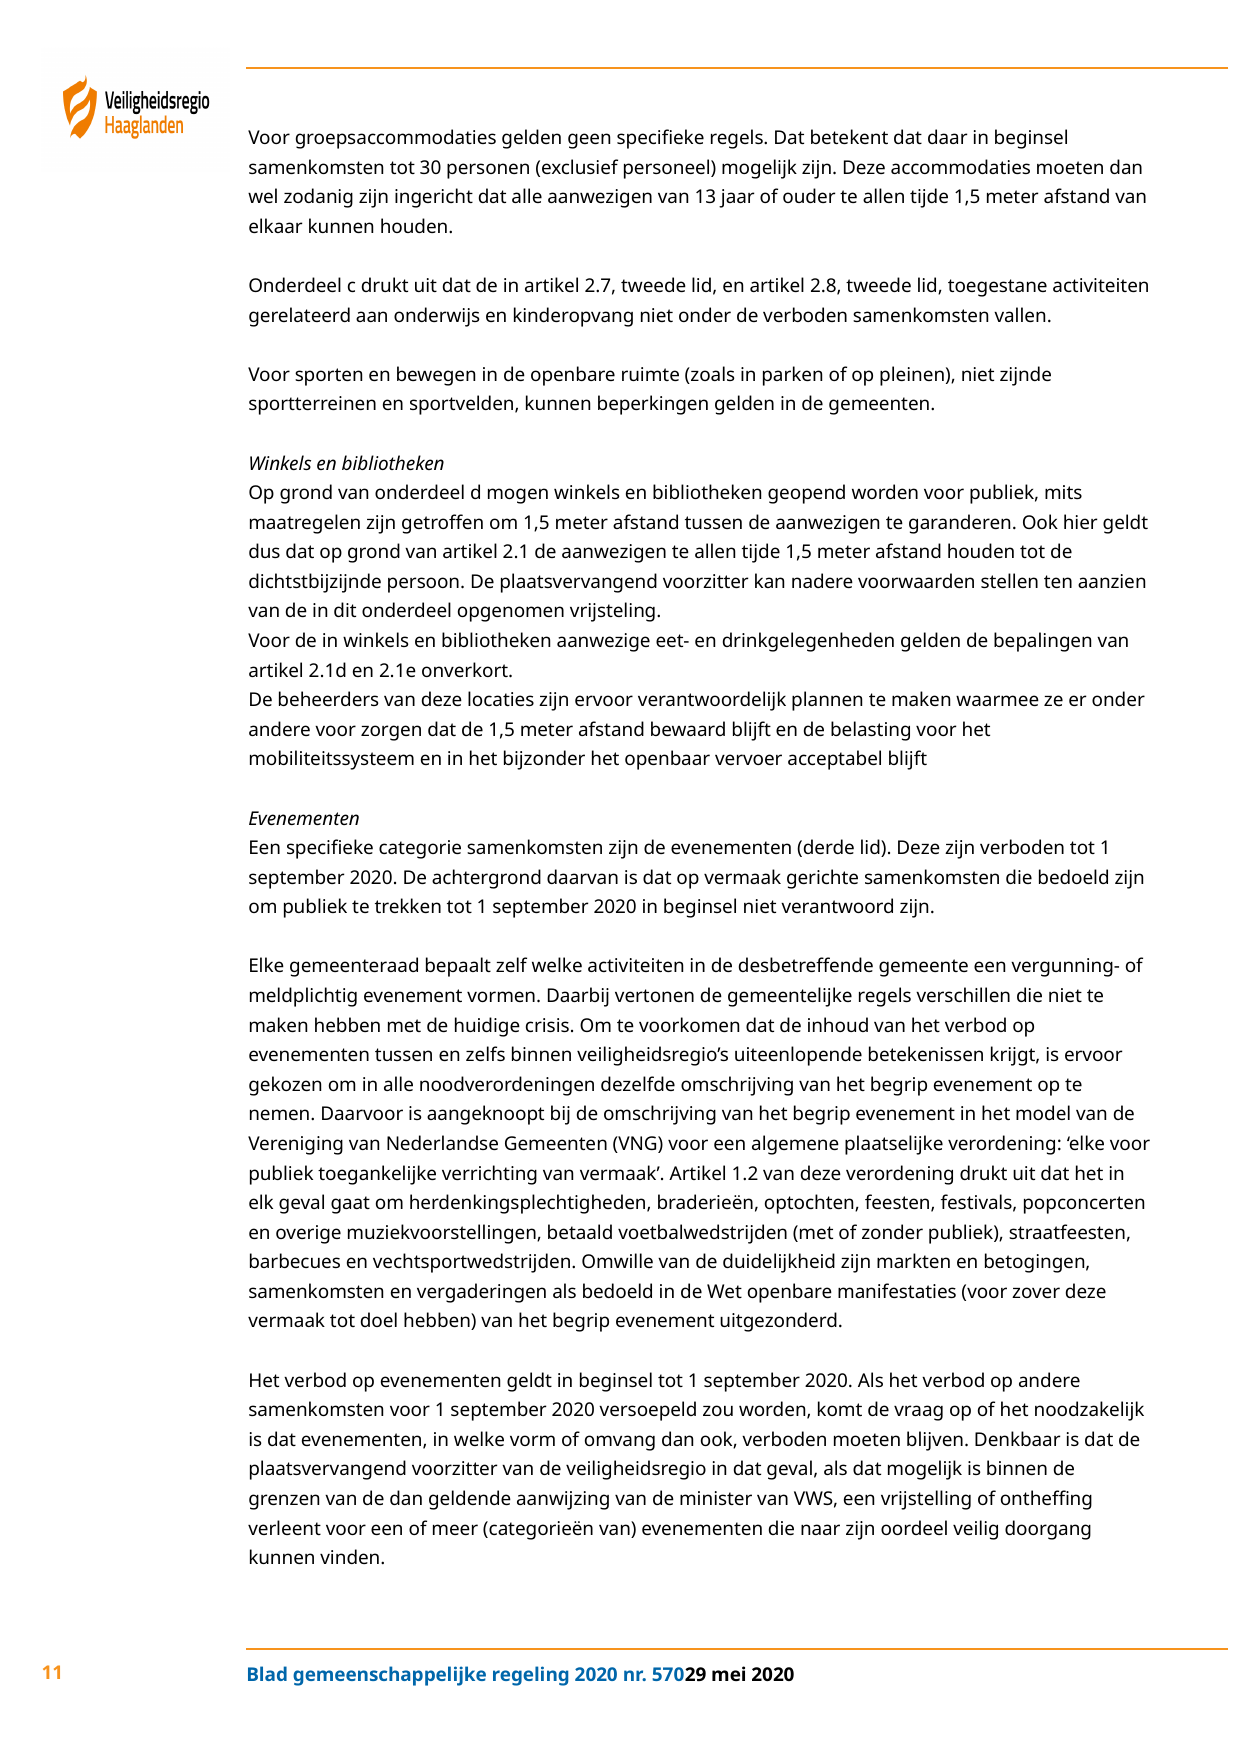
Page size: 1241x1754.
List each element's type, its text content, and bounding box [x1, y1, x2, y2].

text Evenementen [248, 805, 1152, 831]
text Voor sporten en bewegen in de openbare ruimte (zoals in parken of op pleinen), niet zijnde sportterreinen en sportvelden, kunnen beperkingen gelden in de gemeenten. [248, 361, 1152, 416]
picture [41, 47, 231, 172]
text Voor groepsaccommodaties gelden geen specifieke regels. Dat betekent dat daar in beginsel samenkomsten tot 30 personen (exclusief personeel) mogelijk zijn. Deze accommodaties moeten dan wel zodanig zijn ingericht dat alle aanwezigen van 13 jaar of ouder te allen tijde 1,5 meter afstand van elkaar kunnen houden. [248, 124, 1152, 239]
text De beheerders van deze locaties zijn ervoor verantwoordelijk plannen te maken waarmee ze er onder andere voor zorgen dat de 1,5 meter afstand bewaard blijft en de belasting voor het mobiliteitssysteem en in het bijzonder het openbaar vervoer acceptabel blijft [248, 686, 1152, 771]
text Onderdeel c drukt uit dat de in artikel 2.7, tweede lid, en artikel 2.8, tweede lid, toegestane activiteiten gerelateerd aan onderwijs en kinderopvang niet onder de verboden samenkomsten vallen. [248, 272, 1152, 328]
text Voor de in winkels en bibliotheken aanwezige eet- en drinkgelegenheden gelden de bepalingen van artikel 2.1d en 2.1e onverkort. [248, 627, 1152, 683]
text Winkels en bibliotheken [248, 450, 1152, 476]
text Een specifieke categorie samenkomsten zijn de evenementen (derde lid). Deze zijn verboden tot 1 september 2020. De achtergrond daarvan is dat op vermaak gerichte samenkomsten die bedoeld zijn om publiek te trekken tot 1 september 2020 in beginsel niet verantwoord zijn. [248, 834, 1152, 919]
text Het verbod op evenementen geldt in beginsel tot 1 september 2020. Als het verbod op andere samenkomsten voor 1 september 2020 versoepeld zou worden, komt de vraag op of het noodzakelijk is dat evenementen, in welke vorm of omvang dan ook, verboden moeten blijven. Denkbaar is dat de plaatsvervangend voorzitter van de veiligheidsregio in dat geval, als dat mogelijk is binnen de grenzen van de dan geldende aanwijzing van de minister van VWS, een vrijstelling of ontheffing verleent voor een of meer (categorieën van) evenementen die naar zijn oordeel veilig doorgang kunnen vinden. [248, 1367, 1152, 1570]
text Op grond van onderdeel d mogen winkels en bibliotheken geopend worden voor publiek, mits maatregelen zijn getroffen om 1,5 meter afstand tussen de aanwezigen te garanderen. Ook hier geldt dus dat op grond van artikel 2.1 de aanwezigen te allen tijde 1,5 meter afstand houden tot de dichtstbijzijnde persoon. De plaatsvervangend voorzitter kan nadere voorwaarden stellen ten aanzien van de in dit onderdeel opgenomen vrijsteling. [248, 479, 1152, 623]
text Elke gemeenteraad bepaalt zelf welke activiteiten in de desbetreffende gemeente een vergunning- of meldplichtig evenement vormen. Daarbij vertonen de gemeentelijke regels verschillen die niet te maken hebben met de huidige crisis. Om te voorkomen dat de inhoud van het verbod op evenementen tussen en zelfs binnen veiligheidsregio’s uiteenlopende betekenissen krijgt, is ervoor gekozen om in alle noodverordeningen dezelfde omschrijving van het begrip evenement op te nemen. Daarvoor is aangeknoopt bij de omschrijving van het begrip evenement in het model van de Vereniging van Nederlandse Gemeenten (VNG) voor een algemene plaatselijke verordening: ‘elke voor publiek toegankelijke verrichting van vermaak’. Artikel 1.2 van deze verordening drukt uit dat het in elk geval gaat om herdenkingsplechtigheden, braderieën, optochten, feesten, festivals, popconcerten en overige muziekvoorstellingen, betaald voetbalwedstrijden (met of zonder publiek), straatfeesten, barbecues en vechtsportwedstrijden. Omwille van de duidelijkheid zijn markten en betogingen, samenkomsten en vergaderingen als bedoeld in de Wet openbare manifestaties (voor zover deze vermaak tot doel hebben) van het begrip evenement uitgezonderd. [248, 953, 1152, 1333]
